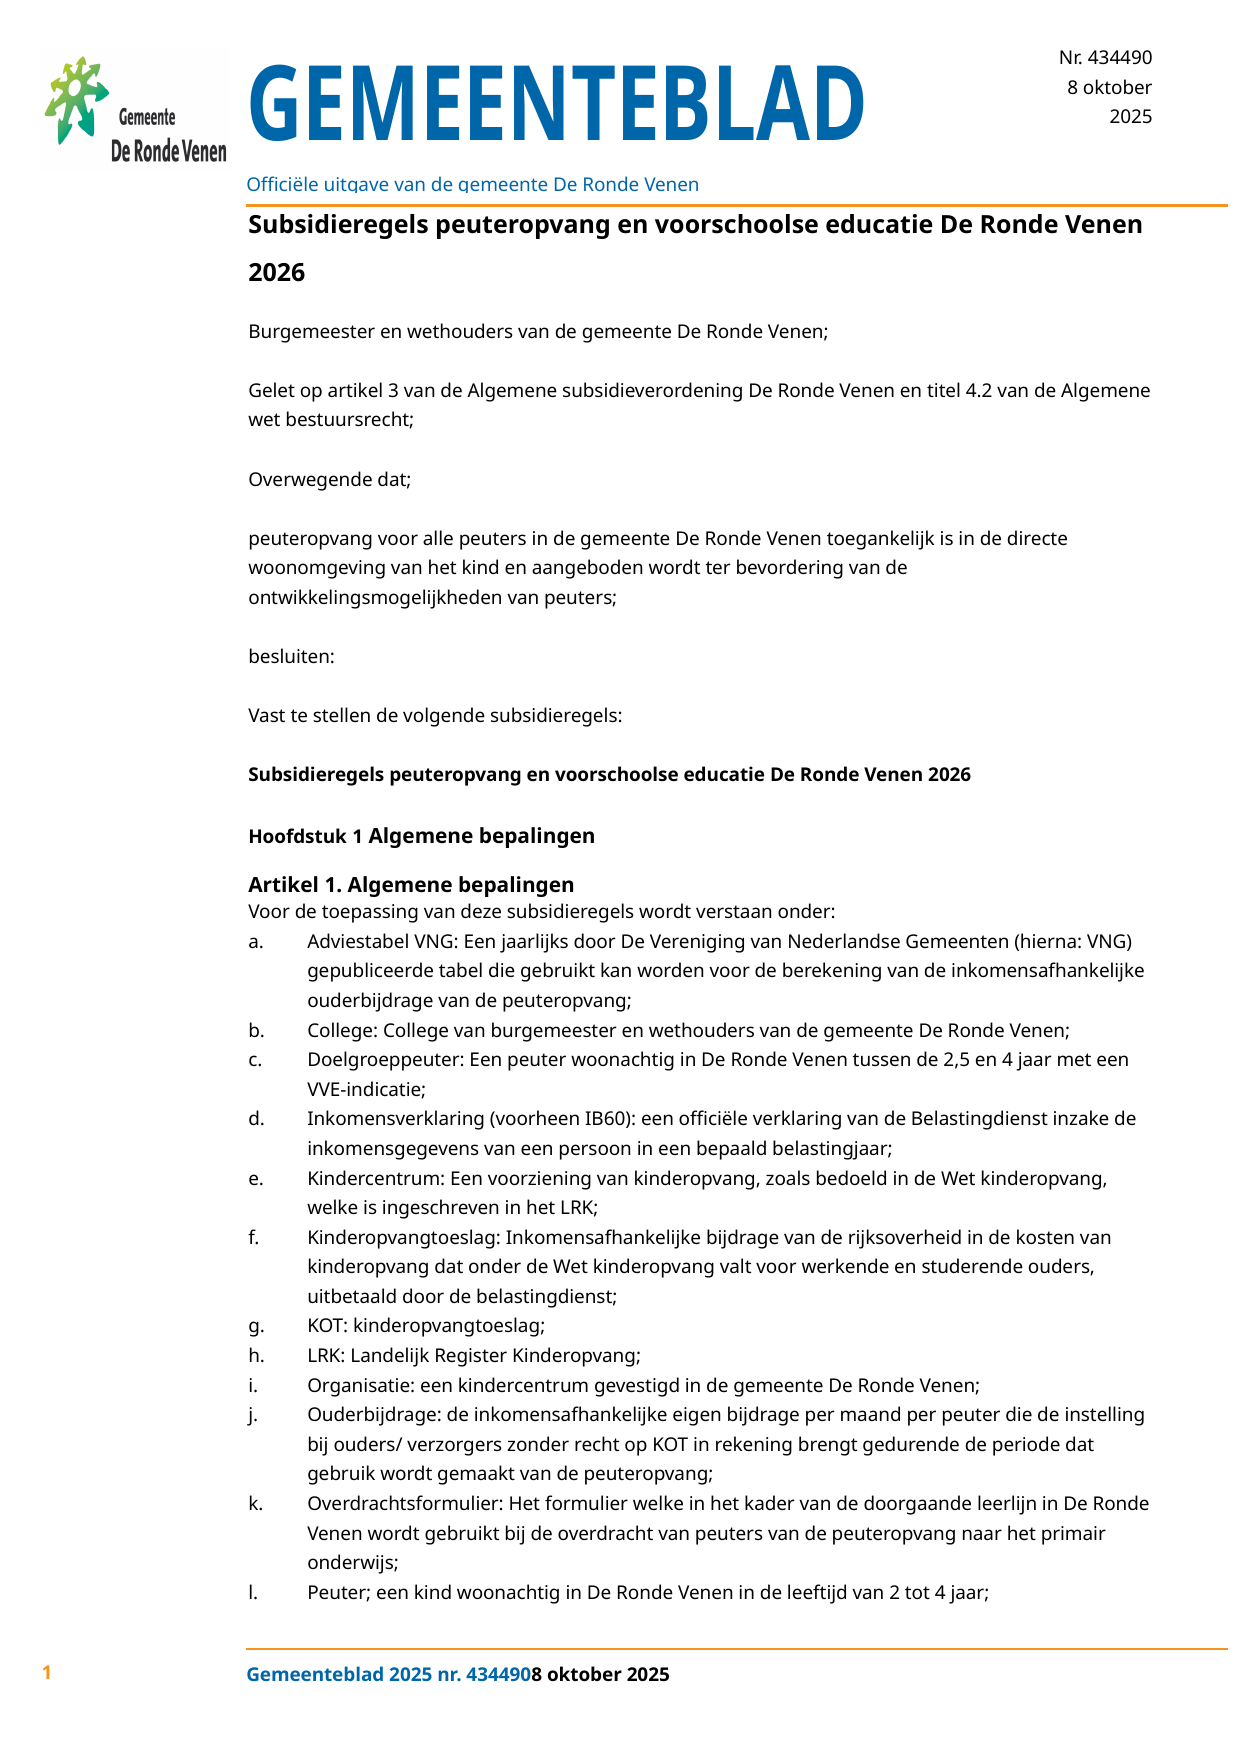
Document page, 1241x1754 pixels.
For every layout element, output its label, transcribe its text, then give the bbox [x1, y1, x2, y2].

list KOT: kinderopvangtoeslag; [248, 1313, 1152, 1338]
text Artikel 1. Algemene bepalingen [248, 870, 1152, 898]
list Adviestabel VNG: Een jaarlijks door De Vereniging van Nederlandse Gemeenten (hierna: VNG) gepubliceerde tabel die gebruikt kan worden voor de berekening van de inkomensafhankelijke ouderbijdrage van de peuteropvang; [248, 928, 1152, 1013]
picture [41, 47, 231, 172]
list College: College van burgemeester en wethouders van de gemeente De Ronde Venen; [248, 1017, 1152, 1043]
list Inkomensverklaring (voorheen IB60): een officiële verklaring van de Belastingdienst inzake de inkomensgegevens van een persoon in een bepaald belastingjaar; [248, 1106, 1152, 1161]
list LRK: Landelijk Register Kinderopvang; [248, 1342, 1152, 1368]
list Doelgroeppeuter: Een peuter woonachtig in De Ronde Venen tussen de 2,5 en 4 jaar met een VVE-indicatie; [248, 1046, 1152, 1102]
text peuteropvang voor alle peuters in de gemeente De Ronde Venen toegankelijk is in de directe woonomgeving van het kind en aangeboden wordt ter bevordering van de ontwikkelingsmogelijkheden van peuters; [248, 525, 1152, 610]
text Vast te stellen de volgende subsidieregels: [248, 702, 1152, 728]
text Voor de toepassing van deze subsidieregels wordt verstaan onder: [248, 898, 1152, 924]
list Overdrachtsformulier: Het formulier welke in het kader van de doorgaande leerlijn in De Ronde Venen wordt gebruikt bij de overdracht van peuters van de peuteropvang naar het primair onderwijs; [248, 1490, 1152, 1575]
text Subsidieregels peuteropvang en voorschoolse educatie De Ronde Venen 2026 [248, 207, 1152, 288]
list Organisatie: een kindercentrum gevestigd in de gemeente De Ronde Venen; [248, 1372, 1152, 1398]
text Gelet op artikel 3 van de Algemene subsidieverordening De Ronde Venen en titel 4.2 van de Algemene wet bestuursrecht; [248, 377, 1152, 432]
text Overwegende dat; [248, 466, 1152, 492]
list Kinderopvangtoeslag: Inkomensafhankelijke bijdrage van de rijksoverheid in de kosten van kinderopvang dat onder de Wet kinderopvang valt voor werkende en studerende ouders, uitbetaald door de belastingdienst; [248, 1224, 1152, 1309]
list Ouderbijdrage: de inkomensafhankelijke eigen bijdrage per maand per peuter die de instelling bij ouders/ verzorgers zonder recht op KOT in rekening brengt gedurende de periode dat gebruik wordt gemaakt van de peuteropvang; [248, 1401, 1152, 1486]
text Subsidieregels peuteropvang en voorschoolse educatie De Ronde Venen 2026 [248, 762, 1152, 787]
text besluiten: [248, 643, 1152, 669]
text Hoofdstuk 1 Algemene bepalingen [248, 821, 1152, 849]
list Kindercentrum: Een voorziening van kinderopvang, zoals bedoeld in de Wet kinderopvang, welke is ingeschreven in het LRK; [248, 1165, 1152, 1220]
list Peuter; een kind woonachtig in De Ronde Venen in de leeftijd van 2 tot 4 jaar; [248, 1579, 1152, 1605]
text Burgemeester en wethouders van de gemeente De Ronde Venen; [248, 318, 1152, 344]
